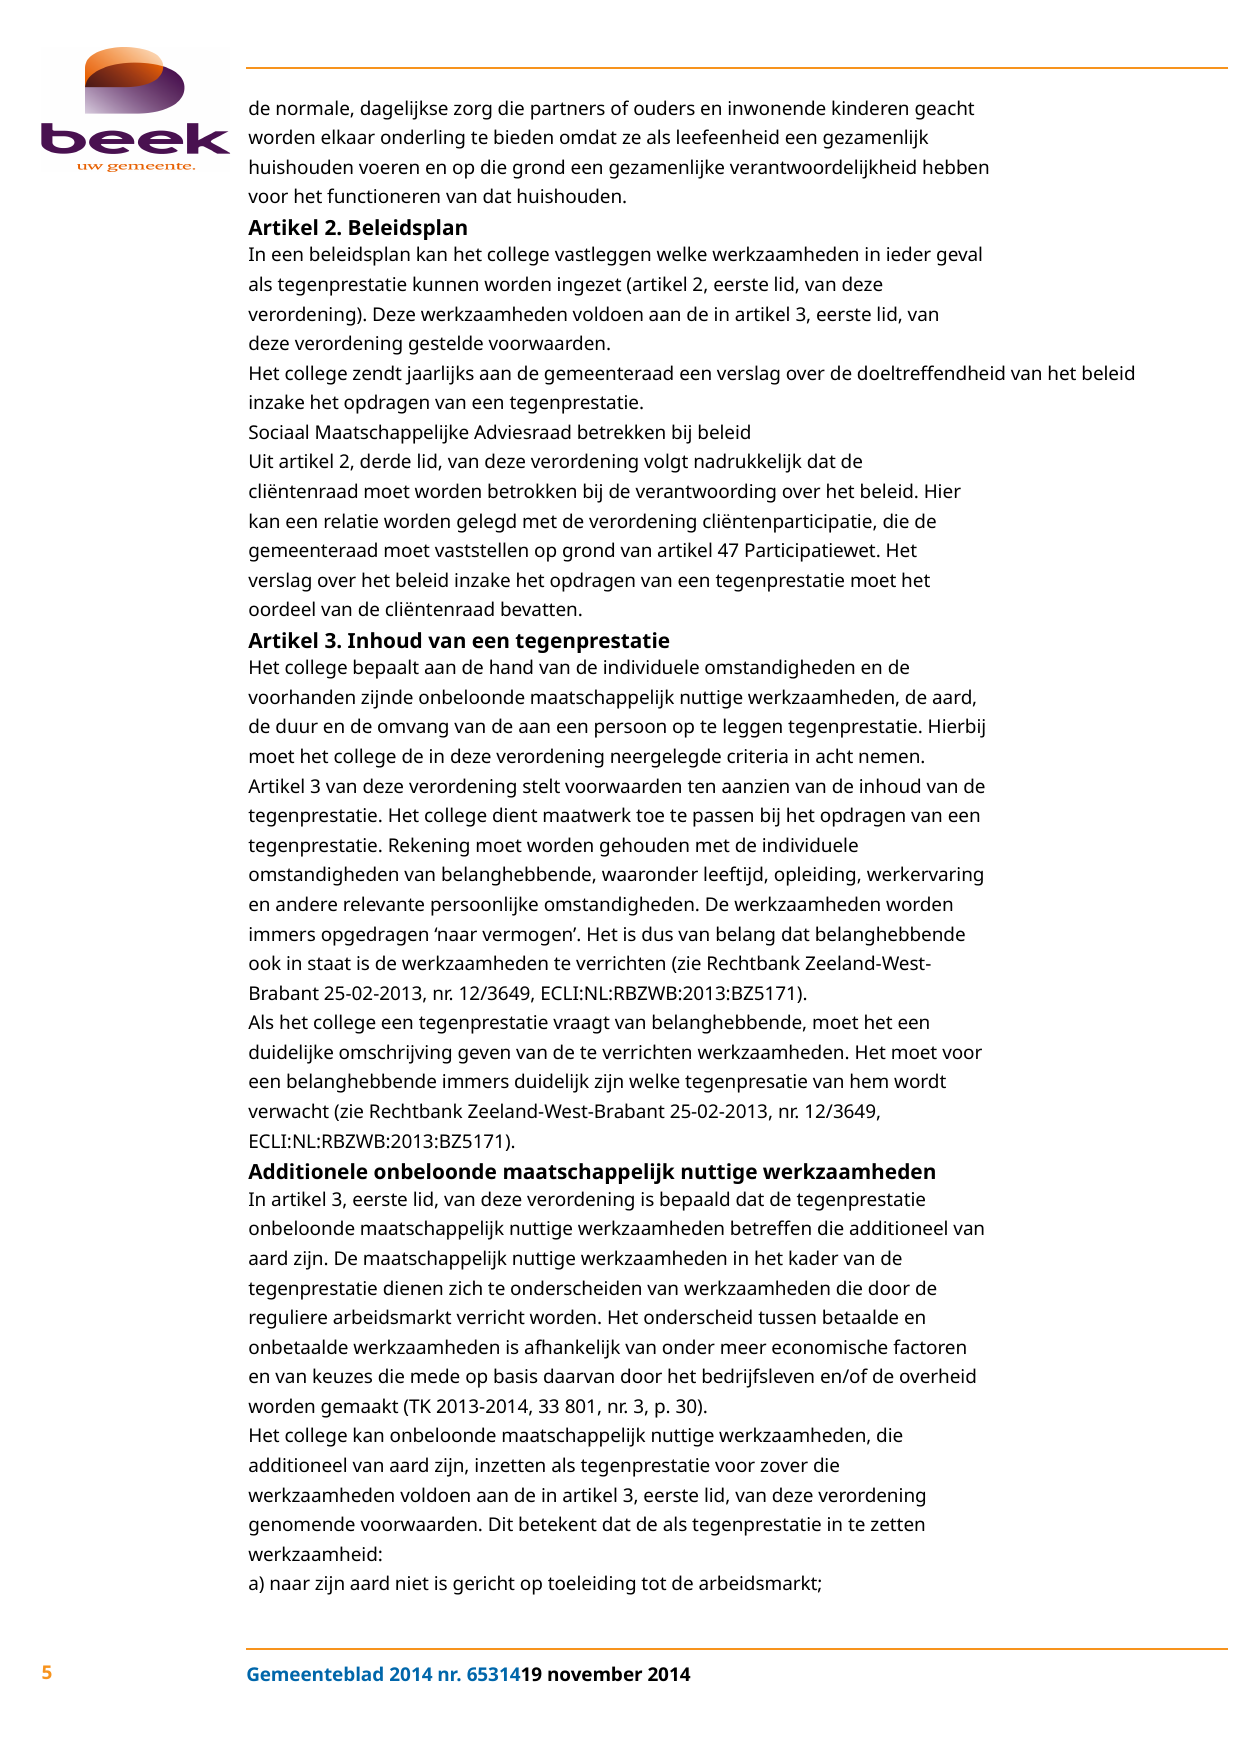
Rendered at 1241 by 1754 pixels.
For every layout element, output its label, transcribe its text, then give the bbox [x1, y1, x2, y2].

text cliëntenraad moet worden betrokken bij de verantwoording over het beleid. Hier [248, 478, 1152, 504]
text Artikel 3. Inhoud van een tegenprestatie [248, 626, 1152, 654]
text moet het college de in deze verordening neergelegde criteria in acht nemen. [248, 743, 1152, 769]
text Additionele onbeloonde maatschappelijk nuttige werkzaamheden [248, 1157, 1152, 1186]
text Het college kan onbeloonde maatschappelijk nuttige werkzaamheden, die [248, 1423, 1152, 1448]
text oordeel van de cliëntenraad bevatten. [248, 597, 1152, 622]
text onbeloonde maatschappelijk nuttige werkzaamheden betreffen die additioneel van [248, 1216, 1152, 1241]
text aard zijn. De maatschappelijk nuttige werkzaamheden in het kader van de [248, 1245, 1152, 1271]
text In artikel 3, eerste lid, van deze verordening is bepaald dat de tegenprestatie [248, 1186, 1152, 1212]
text Het college zendt jaarlijks aan de gemeenteraad een verslag over de doeltreffendheid van het beleid inzake het opdragen van een tegenprestatie. [248, 360, 1152, 415]
text de duur en de omvang van de aan een persoon op te leggen tegenprestatie. Hierbij [248, 714, 1152, 739]
text ECLI:NL:RBZWB:2013:BZ5171). [248, 1128, 1152, 1154]
text de normale, dagelijkse zorg die partners of ouders en inwonende kinderen geacht [248, 95, 1152, 121]
text voorhanden zijnde onbeloonde maatschappelijk nuttige werkzaamheden, de aard, [248, 684, 1152, 710]
text Uit artikel 2, derde lid, van deze verordening volgt nadrukkelijk dat de [248, 449, 1152, 474]
text tegenprestatie. Het college dient maatwerk toe te passen bij het opdragen van een [248, 802, 1152, 828]
text verwacht (zie Rechtbank Zeeland-West-Brabant 25-02-2013, nr. 12/3649, [248, 1098, 1152, 1124]
text tegenprestatie dienen zich te onderscheiden van werkzaamheden die door de [248, 1275, 1152, 1300]
text duidelijke omschrijving geven van de te verrichten werkzaamheden. Het moet voor [248, 1039, 1152, 1065]
text Sociaal Maatschappelijke Adviesraad betrekken bij beleid [248, 419, 1152, 445]
text en van keuzes die mede op basis daarvan door het bedrijfsleven en/of de overheid [248, 1363, 1152, 1389]
text en andere relevante persoonlijke omstandigheden. De werkzaamheden worden [248, 891, 1152, 917]
text additioneel van aard zijn, inzetten als tegenprestatie voor zover die [248, 1452, 1152, 1478]
text een belanghebbende immers duidelijk zijn welke tegenpresatie van hem wordt [248, 1069, 1152, 1094]
text worden gemaakt (TK 2013-2014, 33 801, nr. 3, p. 30). [248, 1393, 1152, 1419]
text kan een relatie worden gelegd met de verordening cliëntenparticipatie, die de [248, 508, 1152, 533]
text omstandigheden van belanghebbende, waaronder leeftijd, opleiding, werkervaring [248, 862, 1152, 887]
text huishouden voeren en op die grond een gezamenlijke verantwoordelijkheid hebben [248, 154, 1152, 180]
text als tegenprestatie kunnen worden ingezet (artikel 2, eerste lid, van deze [248, 271, 1152, 297]
text Brabant 25-02-2013, nr. 12/3649, ECLI:NL:RBZWB:2013:BZ5171). [248, 980, 1152, 1006]
text genomende voorwaarden. Dit betekent dat de als tegenprestatie in te zetten [248, 1511, 1152, 1537]
text ook in staat is de werkzaamheden te verrichten (zie Rechtbank Zeeland-West- [248, 950, 1152, 976]
picture [41, 47, 231, 172]
text Het college bepaalt aan de hand van de individuele omstandigheden en de [248, 654, 1152, 680]
text tegenprestatie. Rekening moet worden gehouden met de individuele [248, 832, 1152, 858]
text gemeenteraad moet vaststellen op grond van artikel 47 Participatiewet. Het [248, 537, 1152, 563]
text reguliere arbeidsmarkt verricht worden. Het onderscheid tussen betaalde en [248, 1304, 1152, 1330]
text In een beleidsplan kan het college vastleggen welke werkzaamheden in ieder geval [248, 242, 1152, 267]
text deze verordening gestelde voorwaarden. [248, 330, 1152, 356]
text Als het college een tegenprestatie vraagt van belanghebbende, moet het een [248, 1009, 1152, 1035]
text worden elkaar onderling te bieden omdat ze als leefeenheid een gezamenlijk [248, 124, 1152, 150]
text verslag over het beleid inzake het opdragen van een tegenprestatie moet het [248, 567, 1152, 593]
text onbetaalde werkzaamheden is afhankelijk van onder meer economische factoren [248, 1334, 1152, 1359]
text Artikel 2. Beleidsplan [248, 213, 1152, 242]
text Artikel 3 van deze verordening stelt voorwaarden ten aanzien van de inhoud van de [248, 773, 1152, 799]
text immers opgedragen ‘naar vermogen’. Het is dus van belang dat belanghebbende [248, 921, 1152, 947]
text a) naar zijn aard niet is gericht op toeleiding tot de arbeidsmarkt; [248, 1571, 1152, 1596]
text werkzaamheid: [248, 1541, 1152, 1567]
text verordening). Deze werkzaamheden voldoen aan de in artikel 3, eerste lid, van [248, 301, 1152, 326]
text werkzaamheden voldoen aan de in artikel 3, eerste lid, van deze verordening [248, 1482, 1152, 1507]
text voor het functioneren van dat huishouden. [248, 183, 1152, 209]
